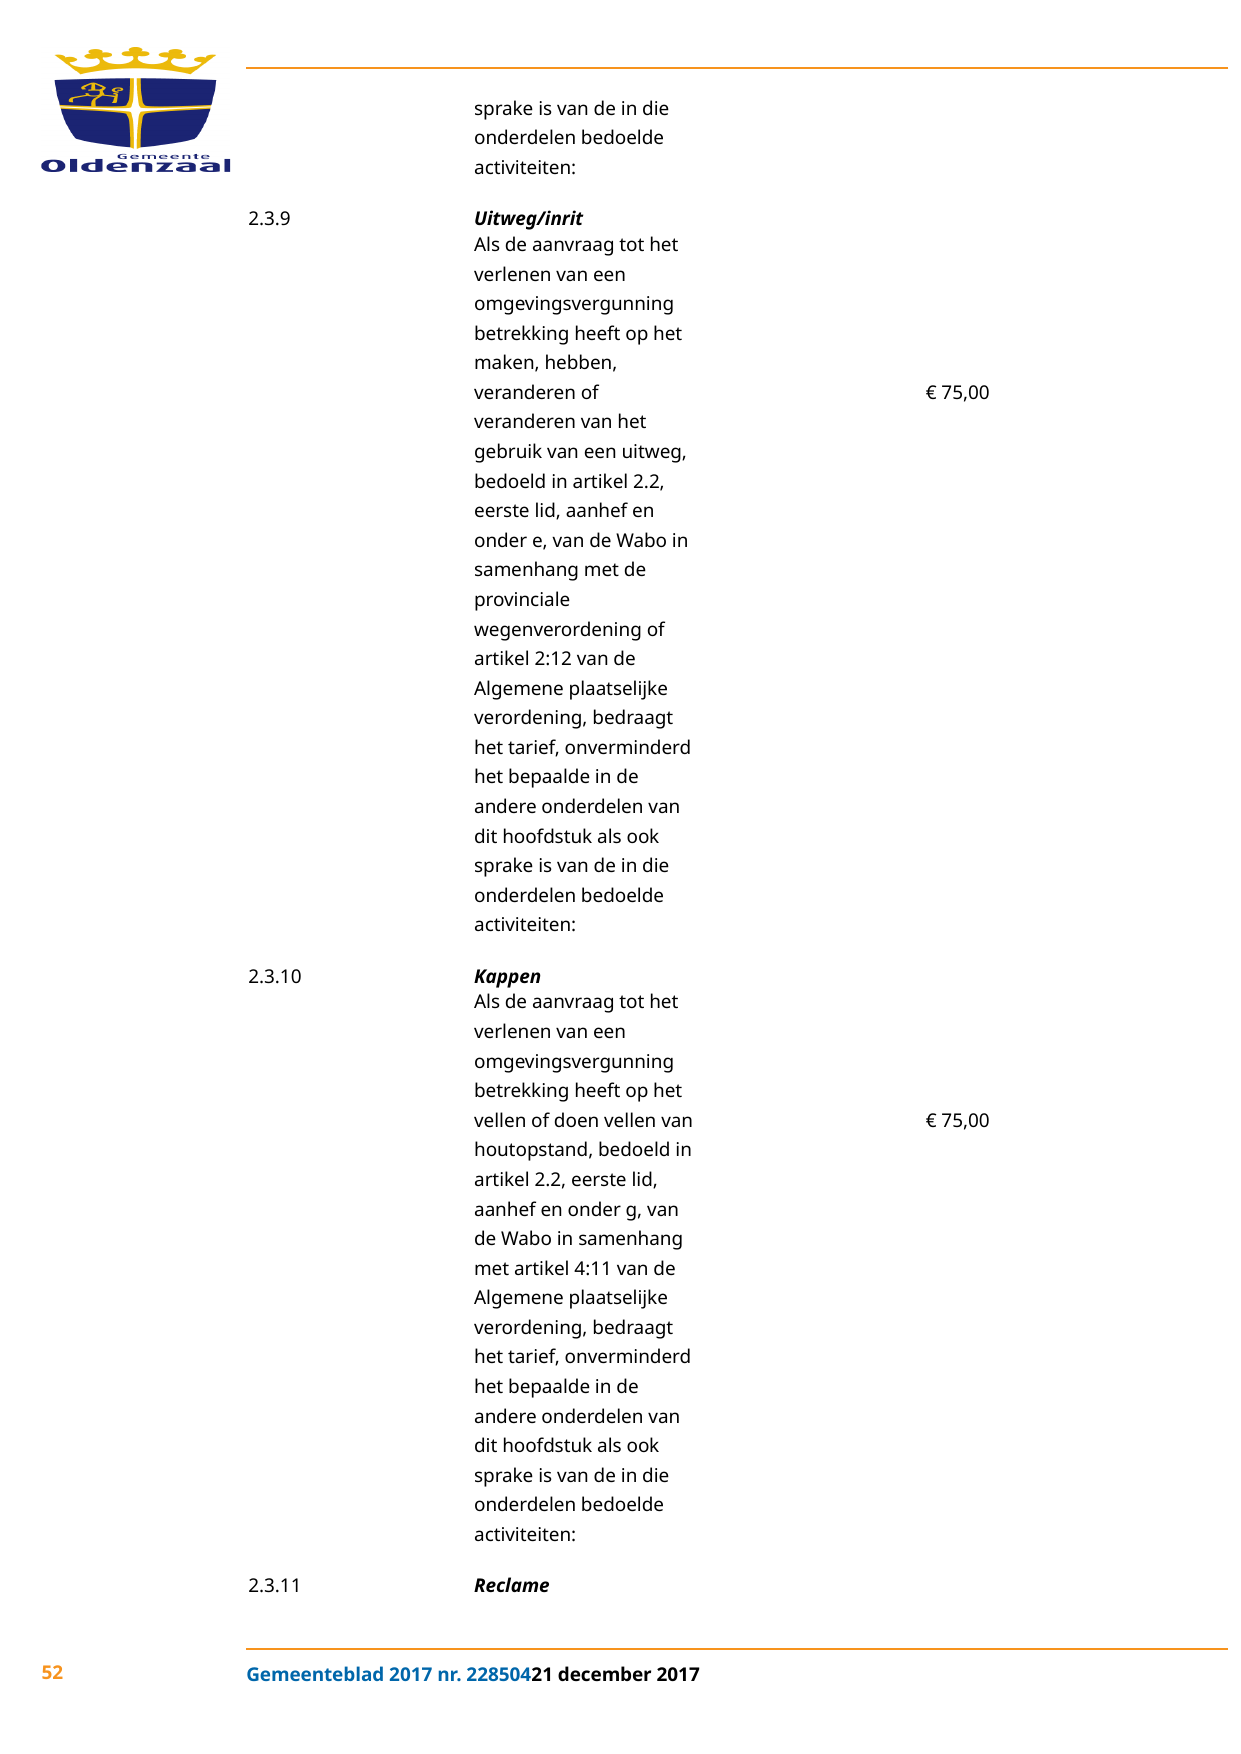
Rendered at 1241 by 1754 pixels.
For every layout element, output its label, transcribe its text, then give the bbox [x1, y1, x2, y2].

table_cell [474, 1547, 700, 1573]
table_cell [926, 180, 1152, 205]
table_cell Als de aanvraag tot het verlenen van een omgevingsvergunning betrekking heeft op het vellen of doen vellen van houtopstand, bedoeld in artikel 2.2, eerste lid, aanhef en onder g, van de Wabo in samenhang met artikel 4:11 van de Algemene plaatselijke verordening, bedraagt het tarief, onverminderd het bepaalde in de andere onderdelen van dit hoofdstuk als ook sprake is van de in die onderdelen bedoelde activiteiten: [474, 989, 700, 1547]
table_cell Reclame [474, 1573, 700, 1598]
table_cell [926, 205, 1152, 231]
table_cell Als de aanvraag tot het verlenen van een omgevingsvergunning betrekking heeft op het maken, hebben, veranderen of veranderen van het gebruik van een uitweg, bedoeld in artikel 2.2, eerste lid, aanhef en onder e, van de Wabo in samenhang met de provinciale wegenverordening of artikel 2:12 van de Algemene plaatselijke verordening, bedraagt het tarief, onverminderd het bepaalde in de andere onderdelen van dit hoofdstuk als ook sprake is van de in die onderdelen bedoelde activiteiten: [474, 231, 700, 937]
table_cell Kappen [474, 963, 700, 989]
table_cell [248, 1547, 474, 1573]
table_cell [700, 989, 926, 1547]
table_cell [700, 205, 926, 231]
table_cell [926, 1573, 1152, 1598]
table_cell [248, 989, 474, 1547]
table_cell [926, 95, 1152, 180]
table_cell [474, 180, 700, 205]
table_cell [474, 937, 700, 963]
picture [41, 47, 231, 172]
table_cell sprake is van de in die onderdelen bedoelde activiteiten: [474, 95, 700, 180]
table_cell [248, 937, 474, 963]
table_cell 2.3.11 [248, 1573, 474, 1598]
table_cell [700, 95, 926, 180]
table_cell [700, 1547, 926, 1573]
table_cell [248, 231, 474, 937]
table_cell [700, 963, 926, 989]
table_cell Uitweg/inrit [474, 205, 700, 231]
table_cell [926, 1547, 1152, 1573]
table_cell € 75,00 [926, 231, 1152, 937]
table_cell [700, 1573, 926, 1598]
table_cell [700, 937, 926, 963]
table_cell 2.3.9 [248, 205, 474, 231]
table_cell [926, 937, 1152, 963]
table_cell [248, 95, 474, 180]
table_cell [700, 180, 926, 205]
table_cell € 75,00 [926, 989, 1152, 1547]
table_cell 2.3.10 [248, 963, 474, 989]
table_cell [926, 963, 1152, 989]
table_cell [248, 180, 474, 205]
table_cell [700, 231, 926, 937]
